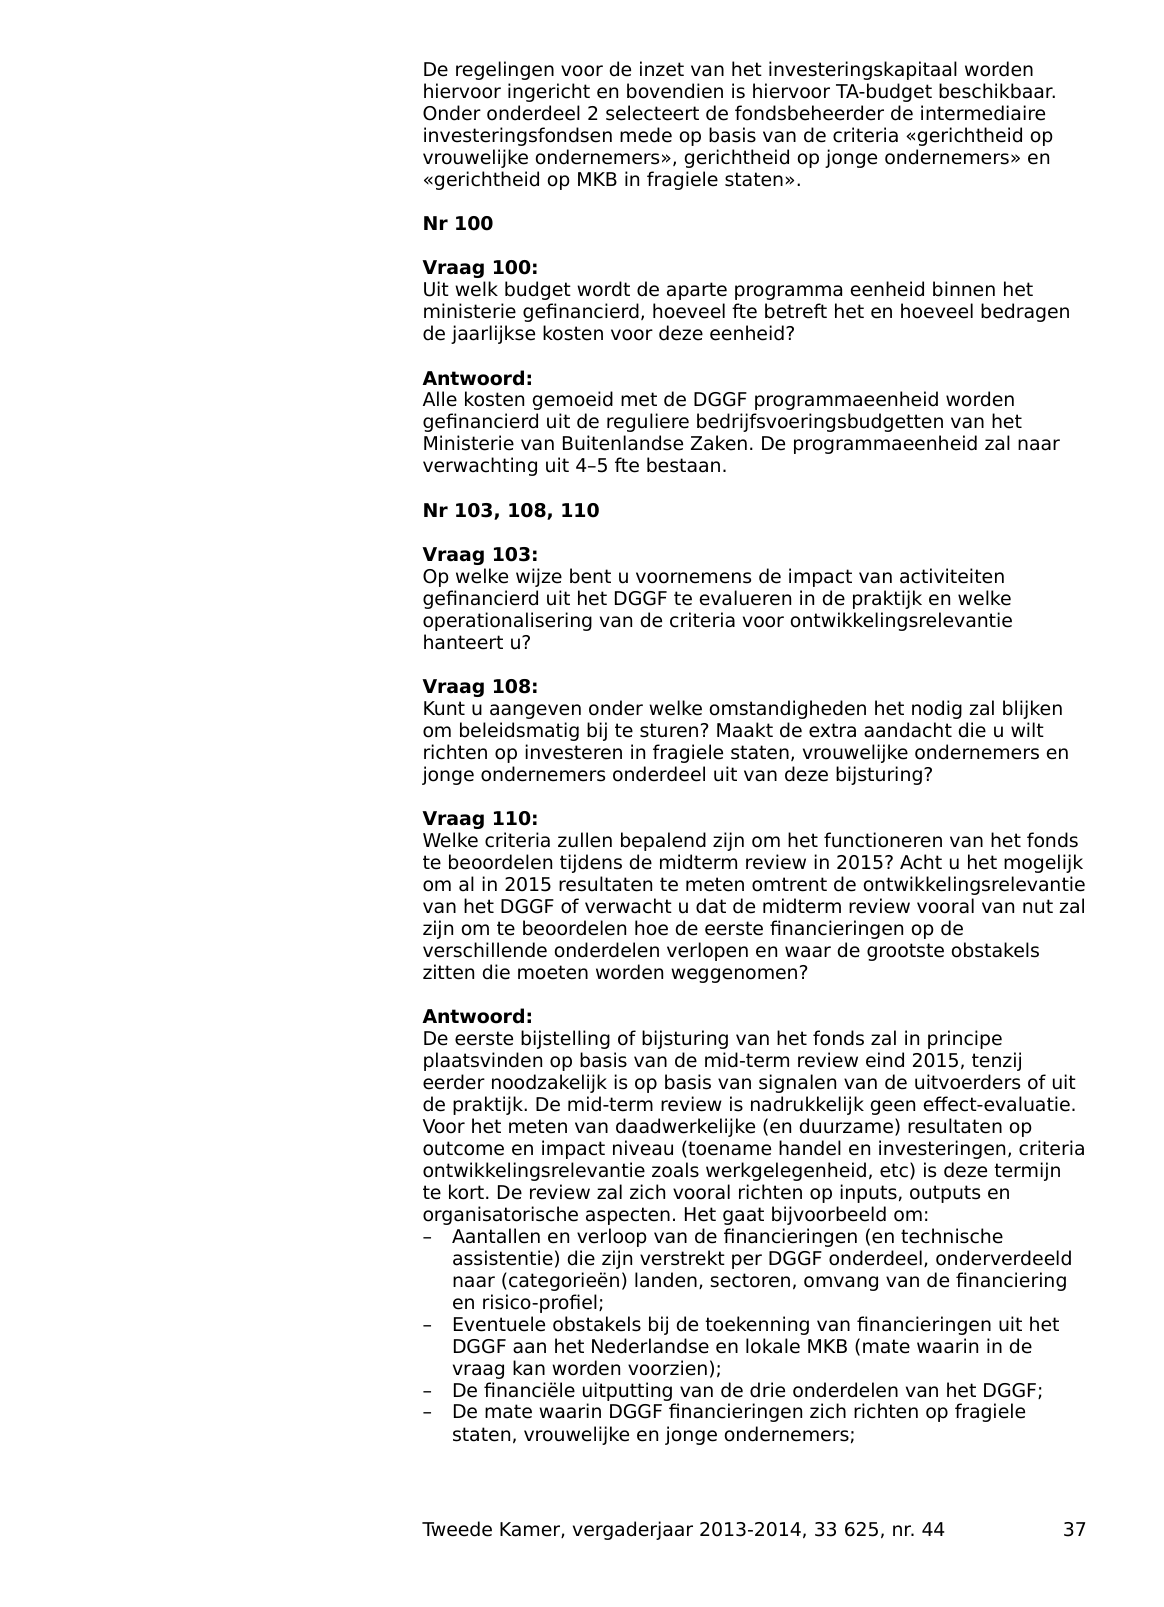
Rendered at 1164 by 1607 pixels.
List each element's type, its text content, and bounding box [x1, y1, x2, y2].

text De regelingen voor de inzet van het investeringskapitaal worden hiervoor ingericht en bovendien is hiervoor TA-budget beschikbaar. Onder onderdeel 2 selecteert de fondsbeheerder de intermediaire investeringsfondsen mede op basis van de criteria «gerichtheid op vrouwelijke ondernemers», gerichtheid op jonge ondernemers» en «gerichtheid op MKB in fragiele staten». [422, 59, 1087, 191]
text De eerste bijstelling of bijsturing van het fonds zal in principe plaatsvinden op basis van de mid-term review eind 2015, tenzij eerder noodzakelijk is op basis van signalen van de uitvoerders of uit de praktijk. De mid-term review is nadrukkelijk geen effect-evaluatie. Voor het meten van daadwerkelijke (en duurzame) resultaten op outcome en impact niveau (toename handel en investeringen, criteria ontwikkelingsrelevantie zoals werkgelegenheid, etc) is deze termijn te kort. De review zal zich vooral richten op inputs, outputs en organisatorische aspecten. Het gaat bijvoorbeeld om: [422, 1028, 1087, 1226]
text Alle kosten gemoeid met de DGGF programmaeenheid worden gefinancierd uit de reguliere bedrijfsvoeringsbudgetten van het Ministerie van Buitenlandse Zaken. De programmaeenheid zal naar verwachting uit 4–5 fte bestaan. [422, 389, 1087, 477]
text Vraag 108: [422, 676, 1087, 698]
text – Aantallen en verloop van de financieringen (en technische assistentie) die zijn verstrekt per DGGF onderdeel, onderverdeeld naar (categorieën) landen, sectoren, omvang van de financiering en risico-profiel; [422, 1226, 1087, 1313]
text Kunt u aangeven onder welke omstandigheden het nodig zal blijken om beleidsmatig bij te sturen? Maakt de extra aandacht die u wilt richten op investeren in fragiele staten, vrouwelijke ondernemers en jonge ondernemers onderdeel uit van deze bijsturing? [422, 698, 1087, 786]
text Op welke wijze bent u voornemens de impact van activiteiten gefinancierd uit het DGGF te evalueren in de praktijk en welke operationalisering van de criteria voor ontwikkelingsrelevantie hanteert u? [422, 566, 1087, 653]
text Vraag 110: [422, 808, 1087, 830]
text Antwoord: [422, 1006, 1087, 1028]
text Vraag 103: [422, 544, 1087, 566]
text – Eventuele obstakels bij de toekenning van financieringen uit het DGGF aan het Nederlandse en lokale MKB (mate waarin in de vraag kan worden voorzien); [422, 1313, 1087, 1379]
text – De mate waarin DGGF financieringen zich richten op fragiele staten, vrouwelijke en jonge ondernemers; [422, 1401, 1087, 1445]
text Welke criteria zullen bepalend zijn om het functioneren van het fonds te beoordelen tijdens de midterm review in 2015? Acht u het mogelijk om al in 2015 resultaten te meten omtrent de ontwikkelingsrelevantie van het DGGF of verwacht u dat de midterm review vooral van nut zal zijn om te beoordelen hoe de eerste financieringen op de verschillende onderdelen verlopen en waar de grootste obstakels zitten die moeten worden weggenomen? [422, 830, 1087, 984]
subtitle Nr 103, 108, 110 [422, 499, 1087, 521]
text – De financiële uitputting van de drie onderdelen van het DGGF; [422, 1379, 1087, 1401]
text Antwoord: [422, 367, 1087, 389]
subtitle Nr 100 [422, 213, 1087, 235]
text Uit welk budget wordt de aparte programma eenheid binnen het ministerie gefinancierd, hoeveel fte betreft het en hoeveel bedragen de jaarlijkse kosten voor deze eenheid? [422, 279, 1087, 345]
text Vraag 100: [422, 257, 1087, 279]
